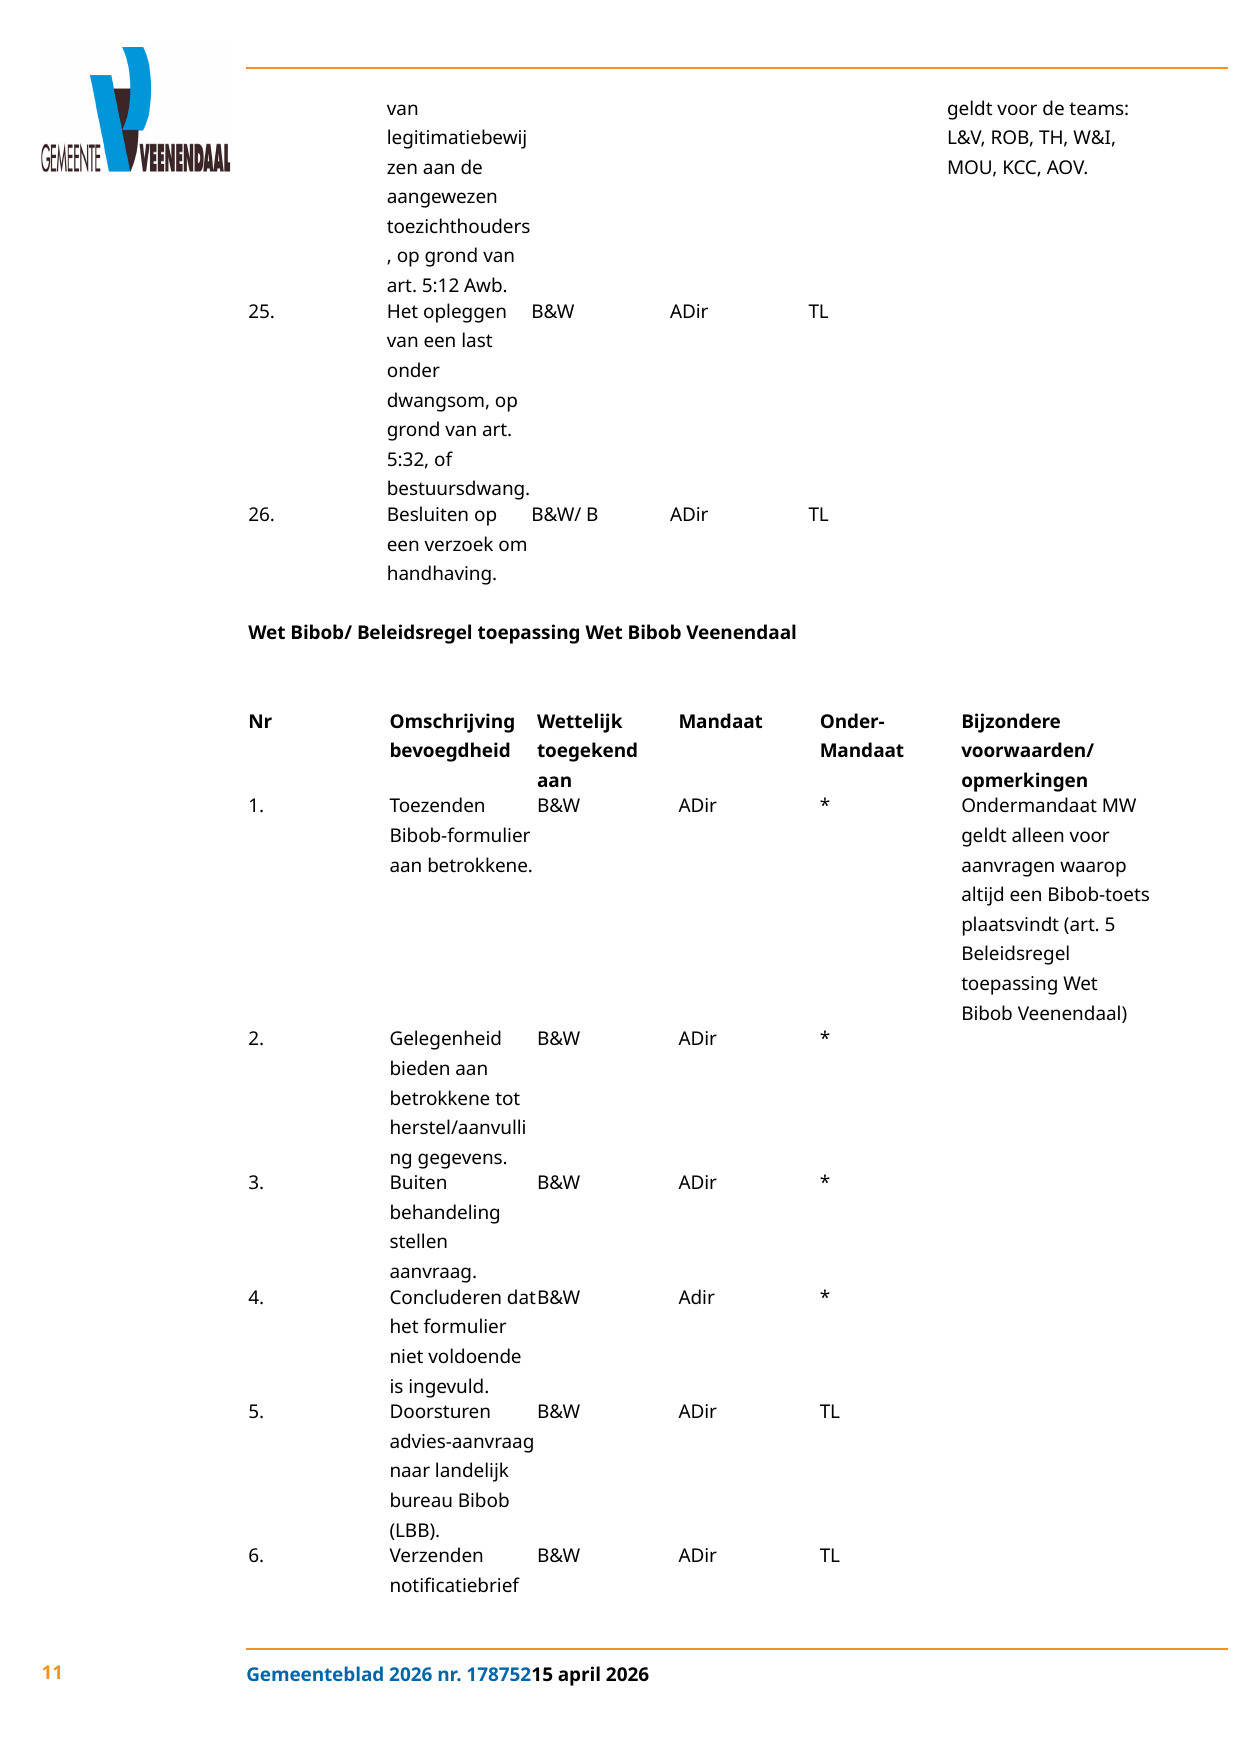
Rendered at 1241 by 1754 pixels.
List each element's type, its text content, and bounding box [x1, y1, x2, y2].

table_header Mandaat [678, 708, 819, 793]
table_header Wettelijk toegekend aan [537, 708, 678, 793]
table_cell 1. [248, 793, 389, 1026]
table_cell ADir [678, 1399, 819, 1543]
table_cell B&W/ B [531, 501, 670, 586]
table_cell B&W [537, 1026, 678, 1169]
table_cell [808, 95, 947, 298]
table_cell TL [808, 501, 947, 586]
table_cell Buiten behandeling stellen aanvraag. [389, 1170, 537, 1284]
table_cell [961, 1543, 1152, 1598]
table_cell * [820, 1170, 961, 1284]
table_cell ADir [670, 501, 808, 586]
table_cell [248, 95, 387, 298]
table_cell 3. [248, 1170, 389, 1284]
table_cell 4. [248, 1284, 389, 1398]
table_cell ADir [678, 1170, 819, 1284]
table_header Onder- Mandaat [820, 708, 961, 793]
table_cell Ondermandaat MW geldt alleen voor aanvragen waarop altijd een Bibob-toets plaatsvindt (art. 5 Beleidsregel toepassing Wet Bibob Veenendaal) [961, 793, 1152, 1026]
table_cell Het opleggen van een last onder dwangsom, op grond van art. 5:32, of bestuursdwang. [387, 298, 531, 501]
table_cell * [820, 1284, 961, 1398]
table_cell [961, 1284, 1152, 1398]
table_cell ADir [670, 298, 808, 501]
table_cell ADir [678, 793, 819, 1026]
picture [41, 47, 130, 172]
table_header Nr [248, 708, 389, 793]
table_cell B&W [537, 1284, 678, 1398]
table_cell [947, 298, 1152, 501]
table_cell [961, 1399, 1152, 1543]
table_cell B&W [537, 793, 678, 1026]
table_cell van legitimatiebewijzen aan de aangewezen toezichthouders, op grond van art. 5:12 Awb. [387, 95, 531, 298]
table_cell ADir [678, 1026, 819, 1169]
table_cell [531, 95, 670, 298]
table_cell B&W [531, 298, 670, 501]
table_cell Toezenden Bibob-formulier aan betrokkene. [389, 793, 537, 1026]
table_cell 26. [248, 501, 387, 586]
table_cell TL [820, 1399, 961, 1543]
table_cell Gelegenheid bieden aan betrokkene tot herstel/aanvulling gegevens. [389, 1026, 537, 1169]
table_cell ADir [678, 1543, 819, 1598]
table_cell B&W [537, 1170, 678, 1284]
table_cell 2. [248, 1026, 389, 1169]
table_header Bijzondere voorwaarden/ opmerkingen [961, 708, 1152, 793]
table_cell Verzenden notificatiebrief [389, 1543, 537, 1598]
table_cell Concluderen dat het formulier niet voldoende is ingevuld. [389, 1284, 537, 1398]
table_cell [961, 1170, 1152, 1284]
picture [123, 47, 231, 172]
table_cell geldt voor de teams: L&V, ROB, TH, W&I, MOU, KCC, AOV. [947, 95, 1152, 298]
table_cell Adir [678, 1284, 819, 1398]
table_cell TL [820, 1543, 961, 1598]
table_cell [947, 501, 1152, 586]
table_cell B&W [537, 1399, 678, 1543]
table_cell * [820, 793, 961, 1026]
table_cell B&W [537, 1543, 678, 1598]
table_cell 25. [248, 298, 387, 501]
table_cell [961, 1026, 1152, 1169]
table_cell TL [808, 298, 947, 501]
text Wet Bibob/ Beleidsregel toepassing Wet Bibob Veenendaal [248, 619, 1152, 645]
table_cell Doorsturen advies-aanvraag naar landelijk bureau Bibob (LBB). [389, 1399, 537, 1543]
table_cell 5. [248, 1399, 389, 1543]
table_cell [670, 95, 808, 298]
table_header Omschrijving bevoegdheid [389, 708, 537, 793]
table_cell 6. [248, 1543, 389, 1598]
table_cell * [820, 1026, 961, 1169]
table_cell Besluiten op een verzoek om handhaving. [387, 501, 531, 586]
